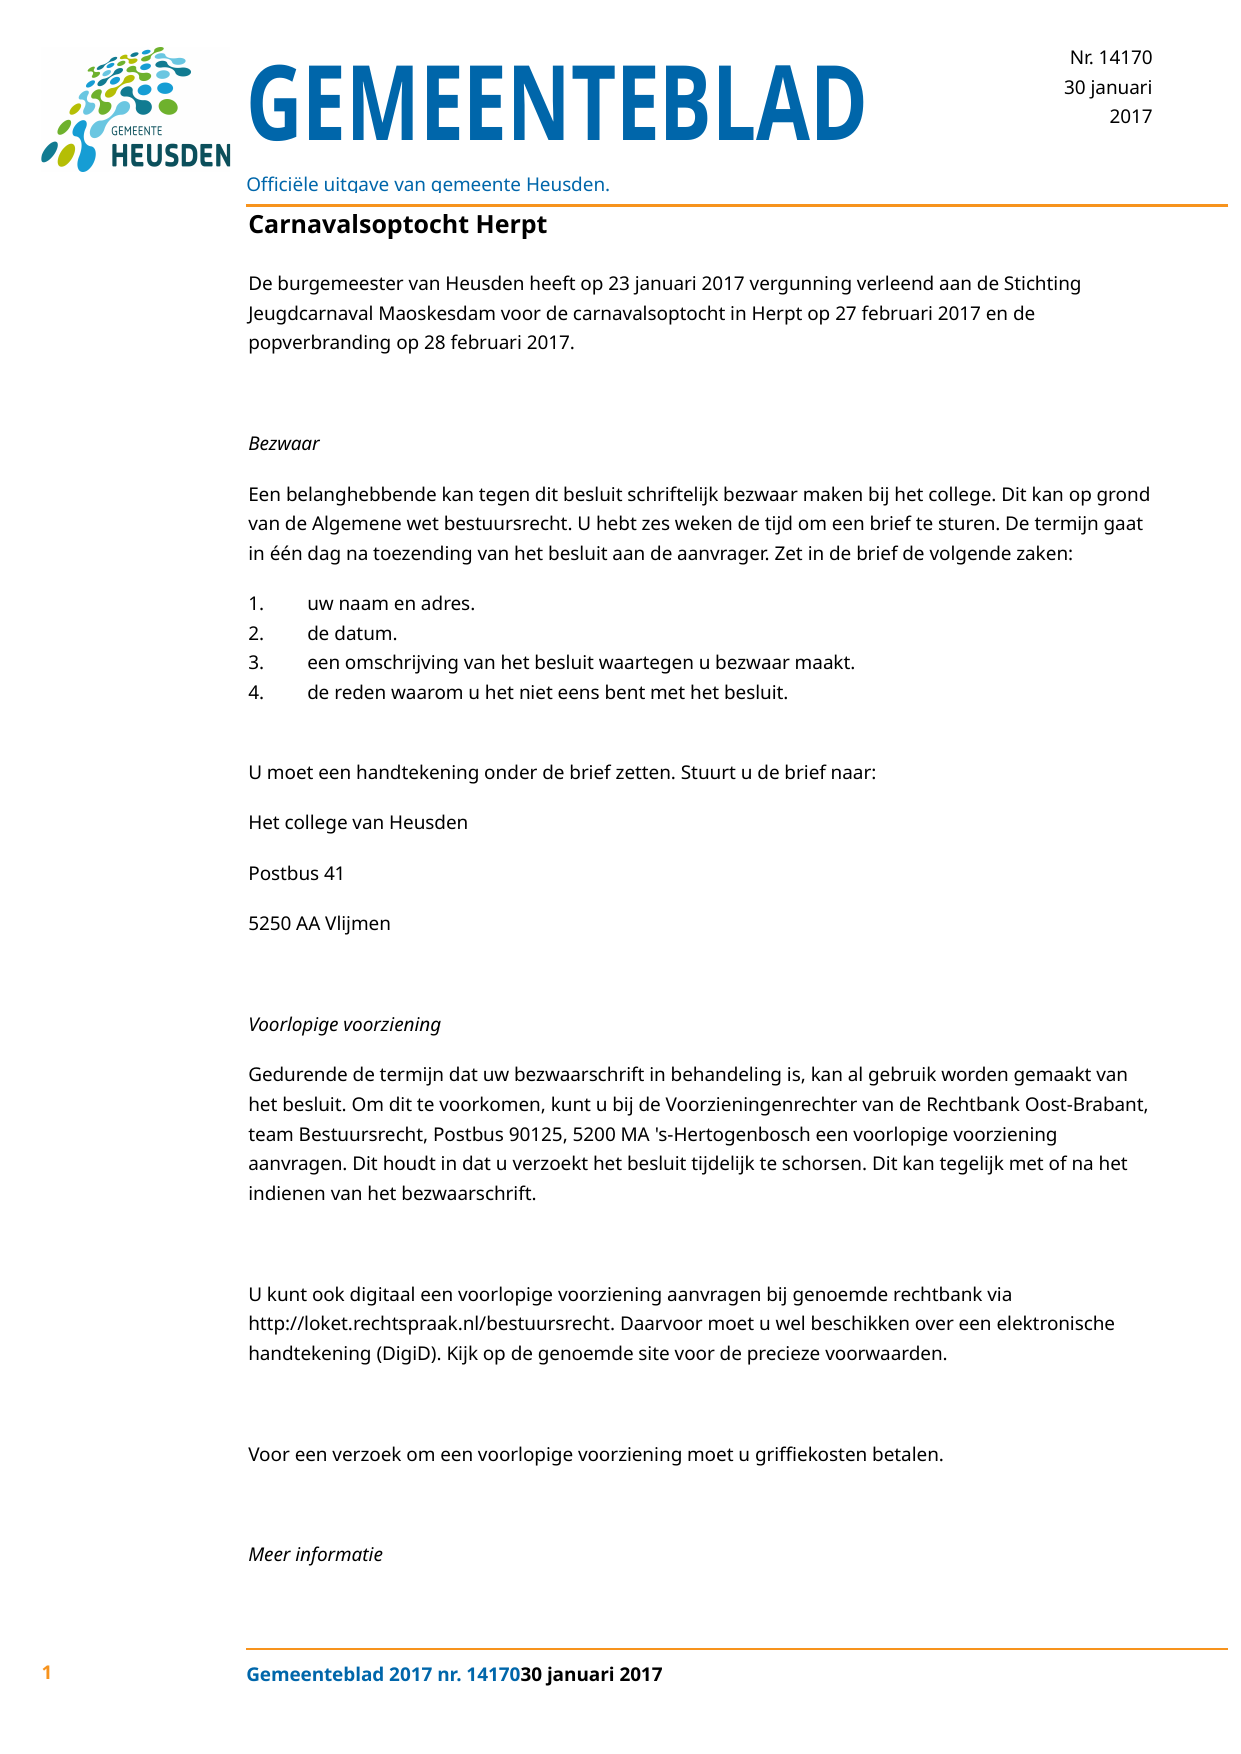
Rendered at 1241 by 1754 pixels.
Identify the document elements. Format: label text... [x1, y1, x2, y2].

list een omschrijving van het besluit waartegen u bezwaar maakt. [248, 649, 1152, 675]
text Een belanghebbende kan tegen dit besluit schriftelijk bezwaar maken bij het college. Dit kan op grond van de Algemene wet bestuursrecht. U hebt zes weken de tijd om een brief te sturen. De termijn gaat in één dag na toezending van het besluit aan de aanvrager. Zet in de brief de volgende zaken: [248, 481, 1152, 566]
text Voorlopige voorziening [248, 1011, 1152, 1037]
text Gedurende de termijn dat uw bezwaarschrift in behandeling is, kan al gebruik worden gemaakt van het besluit. Om dit te voorkomen, kunt u bij de Voorzieningenrechter van de Rechtbank Oost-Brabant, team Bestuursrecht, Postbus 90125, 5200 MA 's-Hertogenbosch een voorlopige voorziening aanvragen. Dit houdt in dat u verzoekt het besluit tijdelijk te schorsen. Dit kan tegelijk met of na het indienen van het bezwaarschrift. [248, 1062, 1152, 1206]
picture [41, 47, 231, 172]
text De burgemeester van Heusden heeft op 23 januari 2017 vergunning verleend aan de Stichting Jeugdcarnaval Maoskesdam voor de carnavalsoptocht in Herpt op 27 februari 2017 en de popverbranding op 28 februari 2017. [248, 270, 1152, 355]
text Meer informatie [248, 1542, 1152, 1567]
list uw naam en adres. [248, 590, 1152, 616]
text 5250 AA Vlijmen [248, 910, 1152, 936]
text U moet een handtekening onder de brief zetten. Stuurt u de brief naar: [248, 759, 1152, 785]
text U kunt ook digitaal een voorlopige voorziening aanvragen bij genoemde rechtbank via http://loket.rechtspraak.nl/bestuursrecht. Daarvoor moet u wel beschikken over een elektronische handtekening (DigiD). Kijk op de genoemde site voor de precieze voorwaarden. [248, 1281, 1152, 1366]
list de reden waarom u het niet eens bent met het besluit. [248, 679, 1152, 705]
text Het college van Heusden [248, 809, 1152, 835]
list de datum. [248, 620, 1152, 646]
text Bezwaar [248, 430, 1152, 456]
text Carnavalsoptocht Herpt [248, 207, 1152, 241]
text Postbus 41 [248, 860, 1152, 886]
text Voor een verzoek om een voorlopige voorziening moet u griffiekosten betalen. [248, 1441, 1152, 1466]
